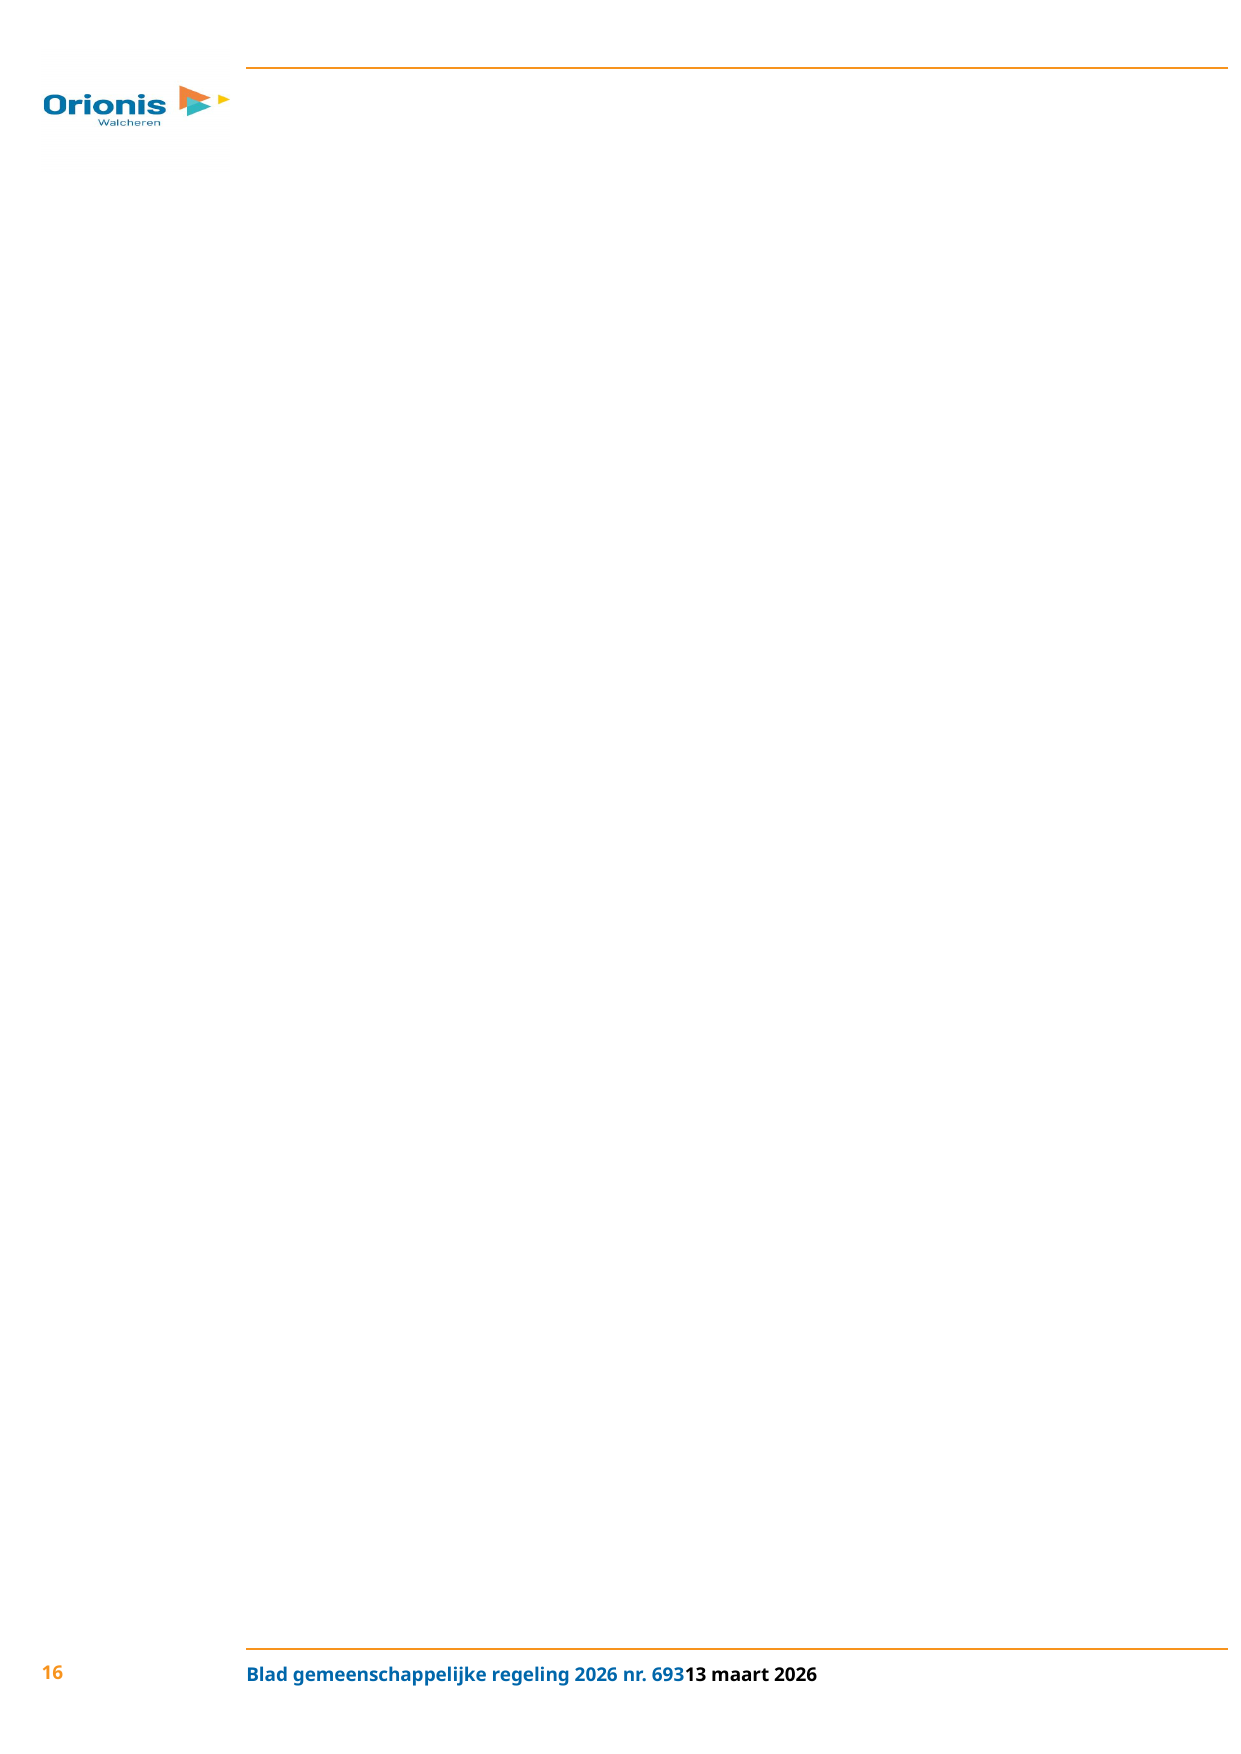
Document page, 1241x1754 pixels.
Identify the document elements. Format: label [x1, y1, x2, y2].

picture [41, 47, 231, 172]
